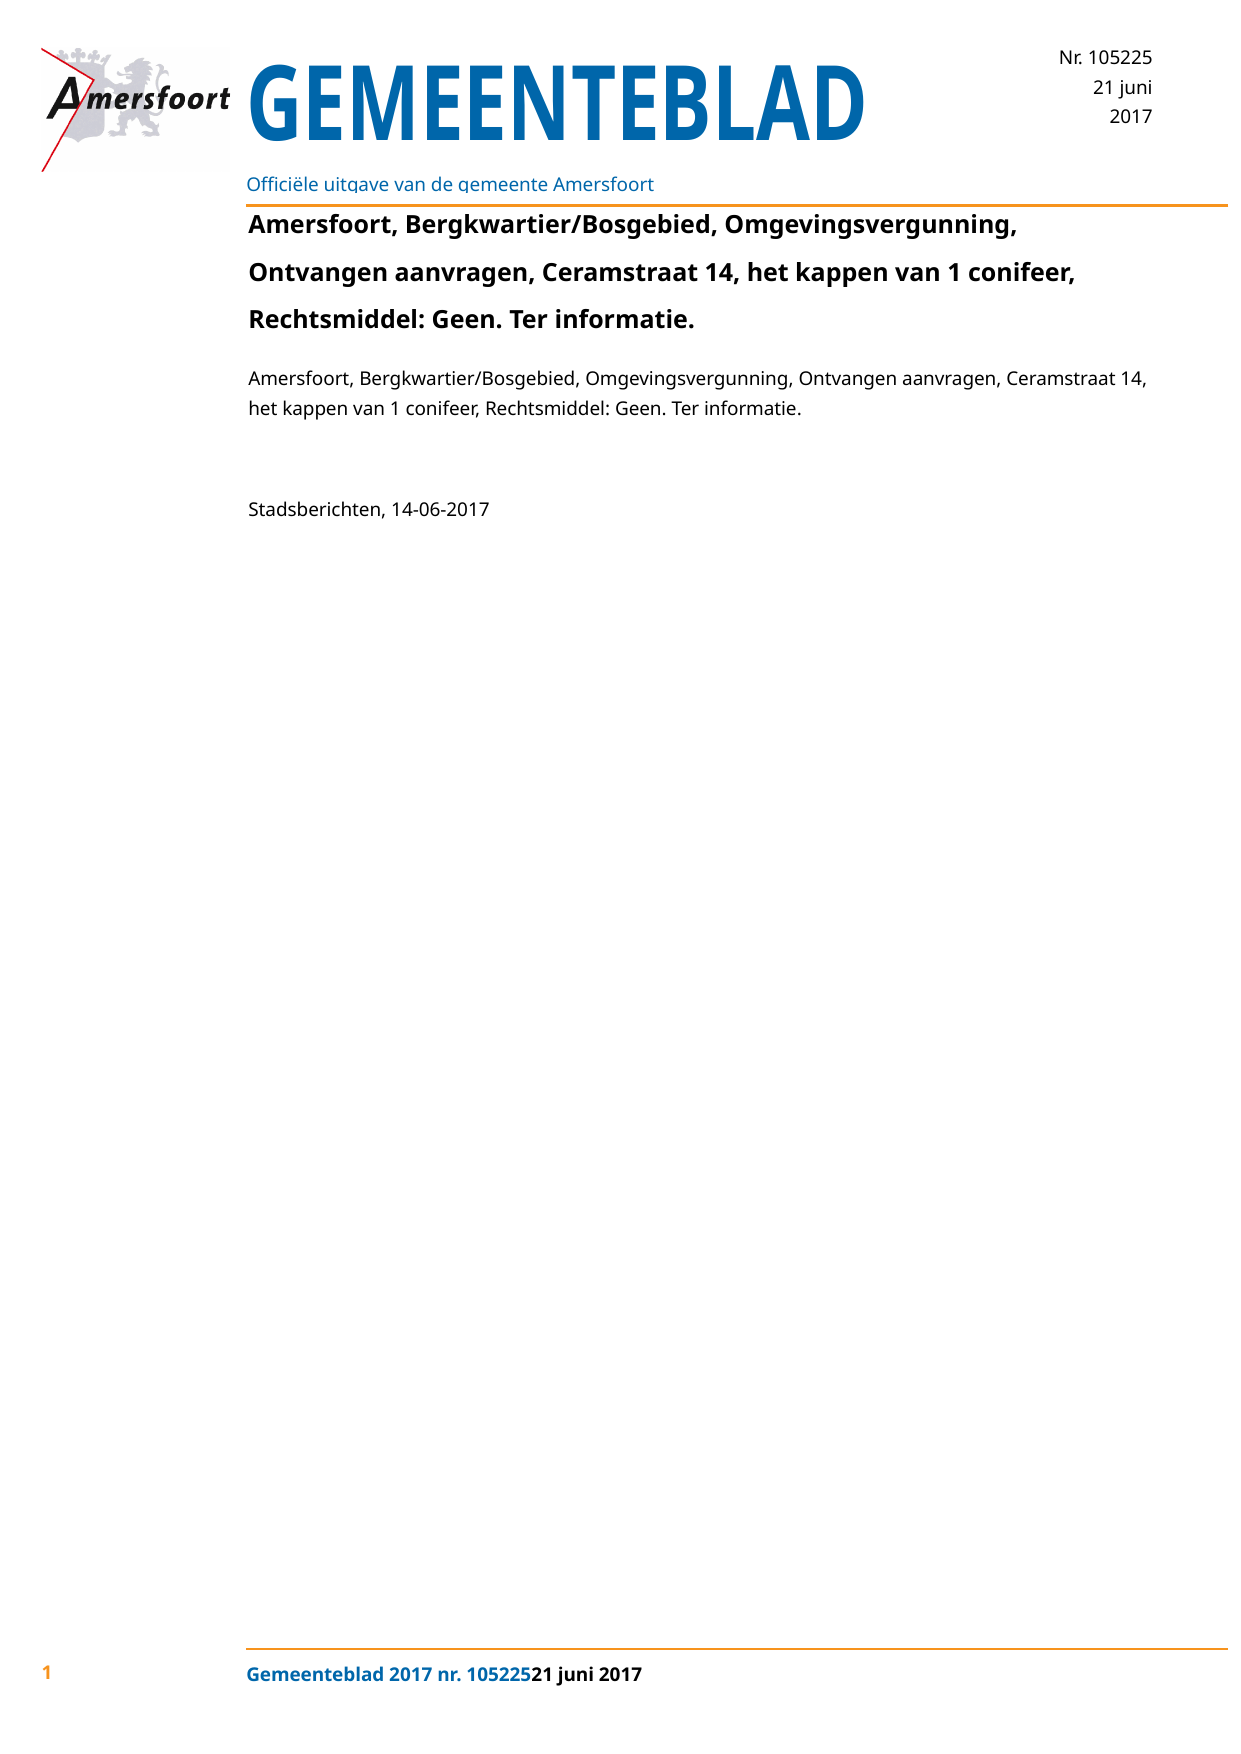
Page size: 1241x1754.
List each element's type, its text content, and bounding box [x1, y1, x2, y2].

text Amersfoort, Bergkwartier/Bosgebied, Omgevingsvergunning, Ontvangen aanvragen, Ceramstraat 14, het kappen van 1 conifeer, Rechtsmiddel: Geen. Ter informatie. [248, 366, 1152, 421]
text Amersfoort, Bergkwartier/Bosgebied, Omgevingsvergunning, Ontvangen aanvragen, Ceramstraat 14, het kappen van 1 conifeer, Rechtsmiddel: Geen. Ter informatie. [248, 207, 1152, 336]
text Stadsberichten, 14-06-2017 [248, 496, 1152, 522]
picture [41, 47, 231, 172]
